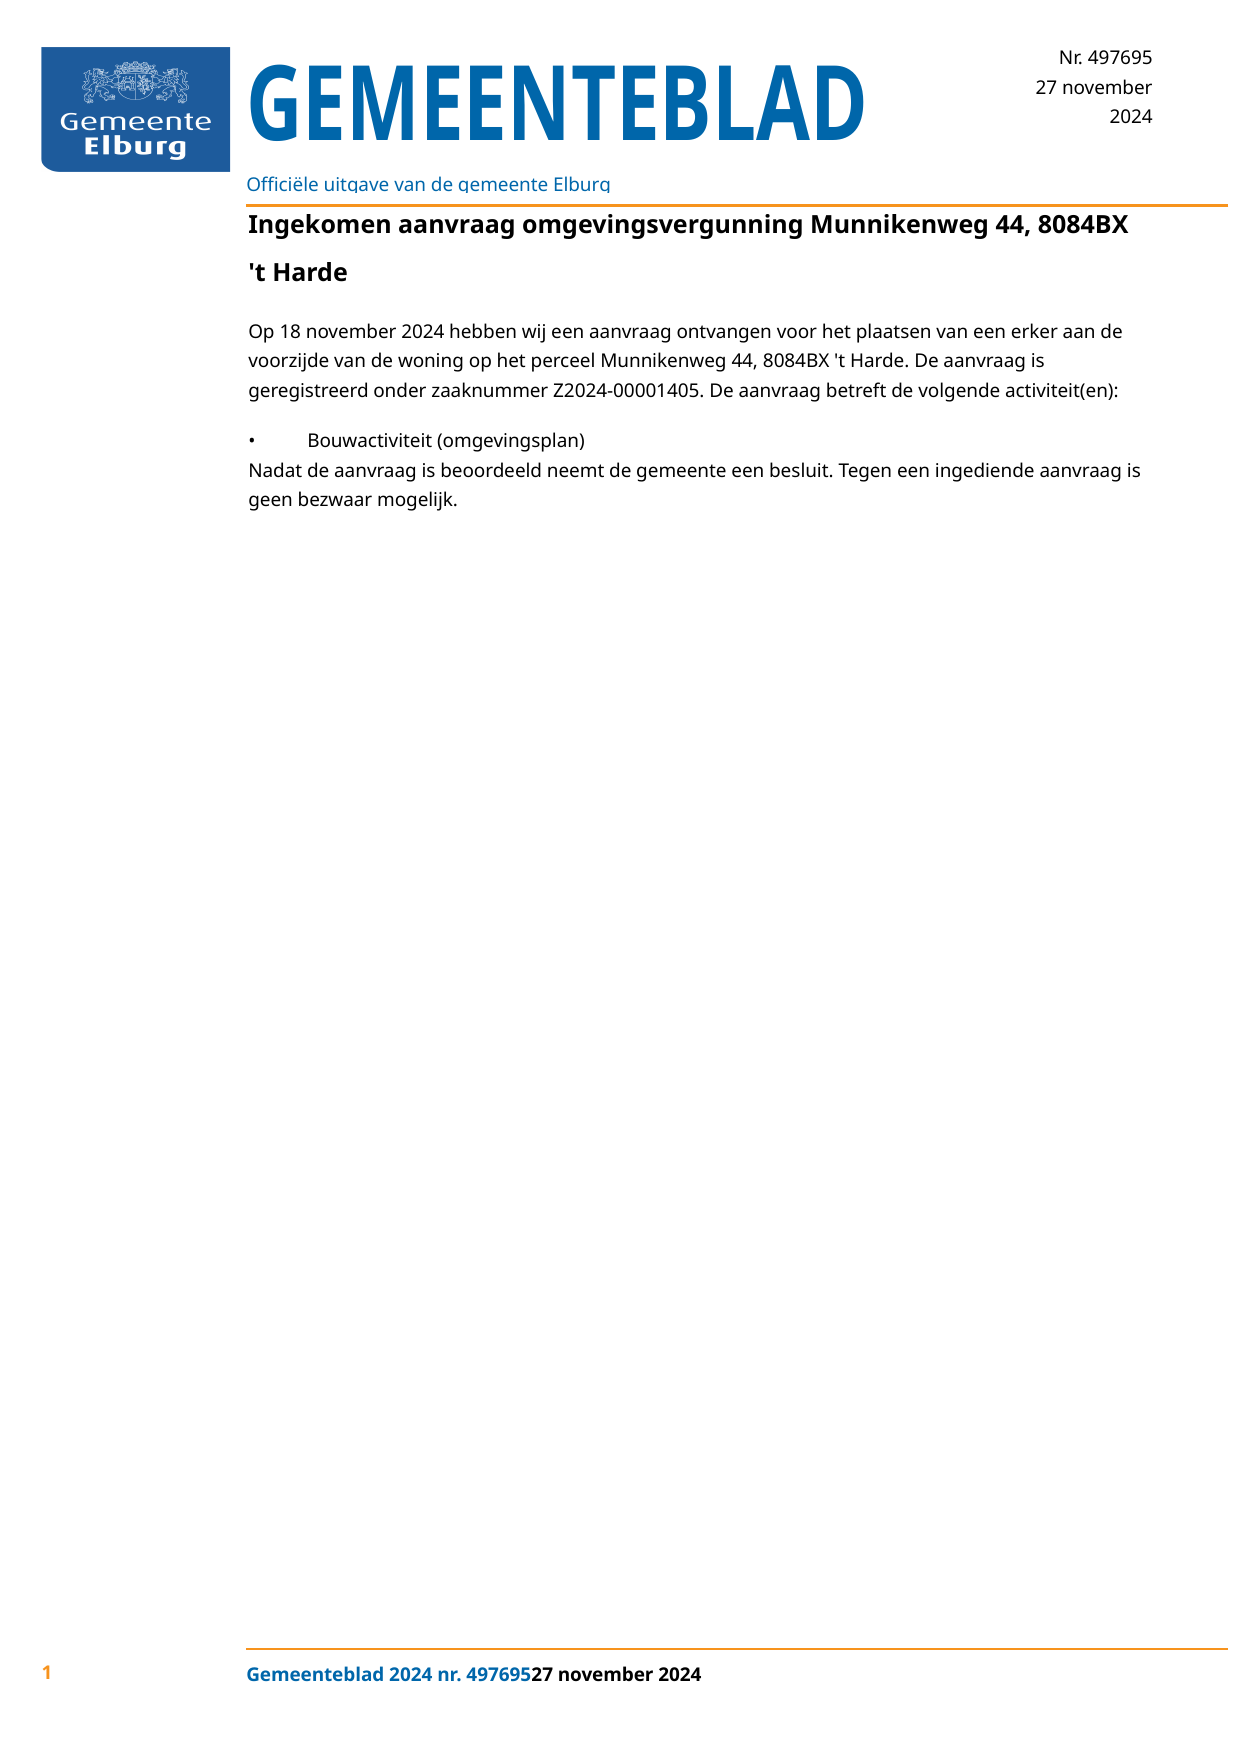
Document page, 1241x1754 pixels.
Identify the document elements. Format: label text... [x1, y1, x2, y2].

list Bouwactiviteit (omgevingsplan) [248, 427, 1152, 453]
text Nadat de aanvraag is beoordeeld neemt de gemeente een besluit. Tegen een ingediende aanvraag is geen bezwaar mogelijk. [248, 457, 1152, 512]
text Ingekomen aanvraag omgevingsvergunning Munnikenweg 44, 8084BX 't Harde [248, 207, 1152, 288]
picture [41, 47, 231, 172]
text Op 18 november 2024 hebben wij een aanvraag ontvangen voor het plaatsen van een erker aan de voorzijde van de woning op het perceel Munnikenweg 44, 8084BX 't Harde. De aanvraag is geregistreerd onder zaaknummer Z2024-00001405. De aanvraag betreft de volgende activiteit(en): [248, 318, 1152, 403]
